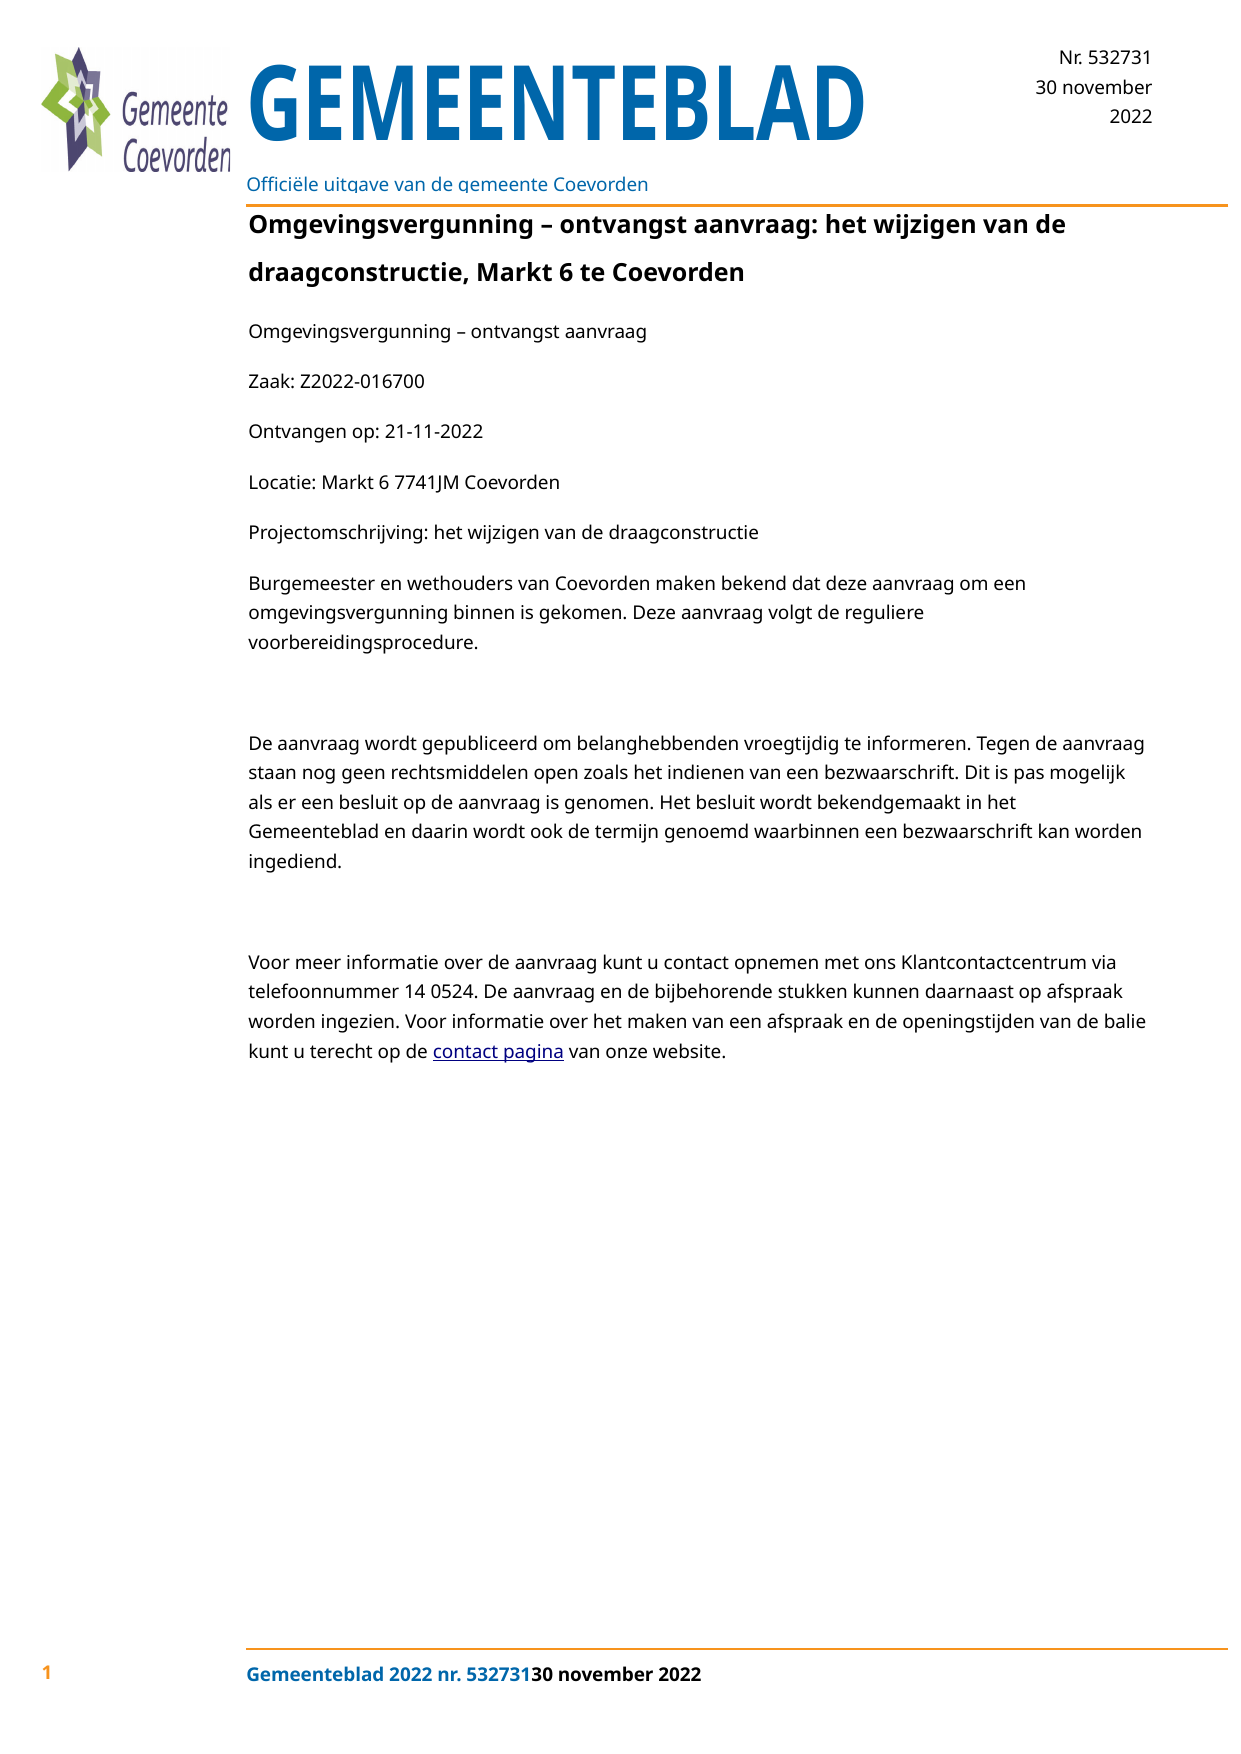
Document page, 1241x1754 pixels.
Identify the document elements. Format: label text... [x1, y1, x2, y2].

text Locatie: Markt 6 7741JM Coevorden [248, 469, 1152, 495]
text Voor meer informatie over de aanvraag kunt u contact opnemen met ons Klantcontactcentrum via telefoonnummer 14 0524. De aanvraag en de bijbehorende stukken kunnen daarnaast op afspraak worden ingezien. Voor informatie over het maken van een afspraak en de openingstijden van de balie kunt u terecht op de contact pagina van onze website. [248, 949, 1152, 1064]
picture [41, 47, 231, 172]
text Burgemeester en wethouders van Coevorden maken bekend dat deze aanvraag om een omgevingsvergunning binnen is gekomen. Deze aanvraag volgt de reguliere voorbereidingsprocedure. [248, 570, 1152, 655]
text Omgevingsvergunning – ontvangst aanvraag: het wijzigen van de draagconstructie, Markt 6 te Coevorden [248, 207, 1152, 288]
text Ontvangen op: 21-11-2022 [248, 419, 1152, 444]
text Zaak: Z2022-016700 [248, 368, 1152, 394]
text Omgevingsvergunning – ontvangst aanvraag [248, 318, 1152, 344]
text De aanvraag wordt gepubliceerd om belanghebbenden vroegtijdig te informeren. Tegen de aanvraag staan nog geen rechtsmiddelen open zoals het indienen van een bezwaarschrift. Dit is pas mogelijk als er een besluit op de aanvraag is genomen. Het besluit wordt bekendgemaakt in het Gemeenteblad en daarin wordt ook de termijn genoemd waarbinnen een bezwaarschrift kan worden ingediend. [248, 730, 1152, 874]
text Projectomschrijving: het wijzigen van de draagconstructie [248, 519, 1152, 545]
